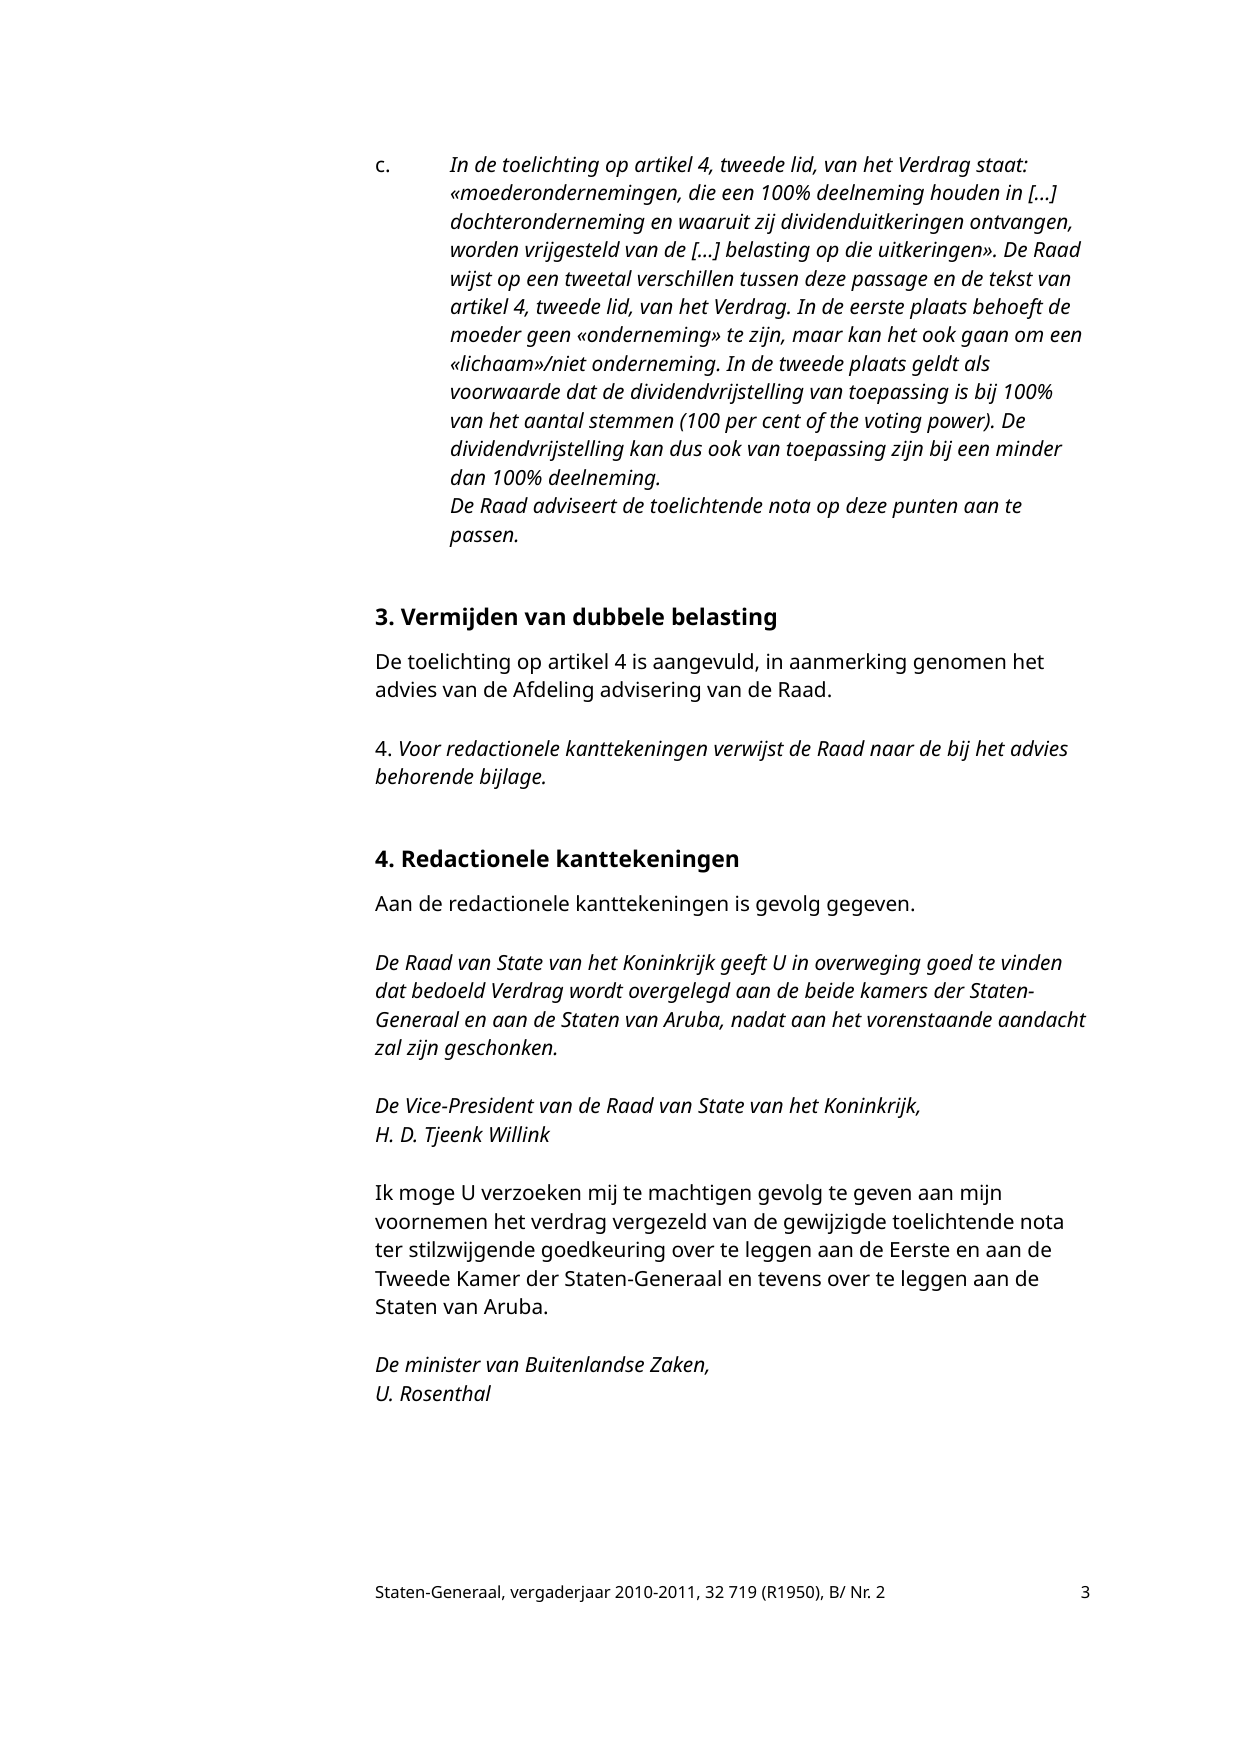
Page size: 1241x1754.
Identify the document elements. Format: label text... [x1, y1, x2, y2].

text De Raad van State van het Koninkrijk geeft U in overweging goed te vinden dat bedoeld Verdrag wordt overgelegd aan de beide kamers der Staten-Generaal en aan de Staten van Aruba, nadat aan het vorenstaande aandacht zal zijn geschonken. [375, 948, 1090, 1062]
text De Vice-President van de Raad van State van het Koninkrijk, [375, 1092, 1090, 1120]
text U. Rosenthal [375, 1379, 1090, 1407]
text 4. Voor redactionele kanttekeningen verwijst de Raad naar de bij het advies behorende bijlage. [375, 734, 1090, 791]
text Ik moge U verzoeken mij te machtigen gevolg te geven aan mijn voornemen het verdrag vergezeld van de gewijzigde toelichtende nota ter stilzwijgende goedkeuring over te leggen aan de Eerste en aan de Tweede Kamer der Staten-Generaal en tevens over te leggen aan de Staten van Aruba. [375, 1178, 1090, 1321]
text Aan de redactionele kanttekeningen is gevolg gegeven. [375, 889, 1090, 918]
subtitle 4. Redactionele kanttekeningen [375, 843, 1090, 874]
list De Raad adviseert de toelichtende nota op deze punten aan te passen. [375, 491, 1090, 548]
text H. D. Tjeenk Willink [375, 1120, 1090, 1148]
subtitle 3. Vermijden van dubbele belasting [375, 601, 1090, 632]
text De minister van Buitenlandse Zaken, [375, 1351, 1090, 1379]
list In de toelichting op artikel 4, tweede lid, van het Verdrag staat: «moederondernemingen, die een 100% deelneming houden in [...] dochteronderneming en waaruit zij dividenduitkeringen ontvangen, worden vrijgesteld van de [...] belasting op die uitkeringen». De Raad wijst op een tweetal verschillen tussen deze passage en de tekst van artikel 4, tweede lid, van het Verdrag. In de eerste plaats behoeft de moeder geen «onderneming» te zijn, maar kan het ook gaan om een «lichaam»/niet onderneming. In de tweede plaats geldt als voorwaarde dat de dividendvrijstelling van toepassing is bij 100% van het aantal stemmen (100 per cent of the voting power). De dividendvrijstelling kan dus ook van toepassing zijn bij een minder dan 100% deelneming. [375, 150, 1090, 491]
text De toelichting op artikel 4 is aangevuld, in aanmerking genomen het advies van de Afdeling advisering van de Raad. [375, 647, 1090, 704]
